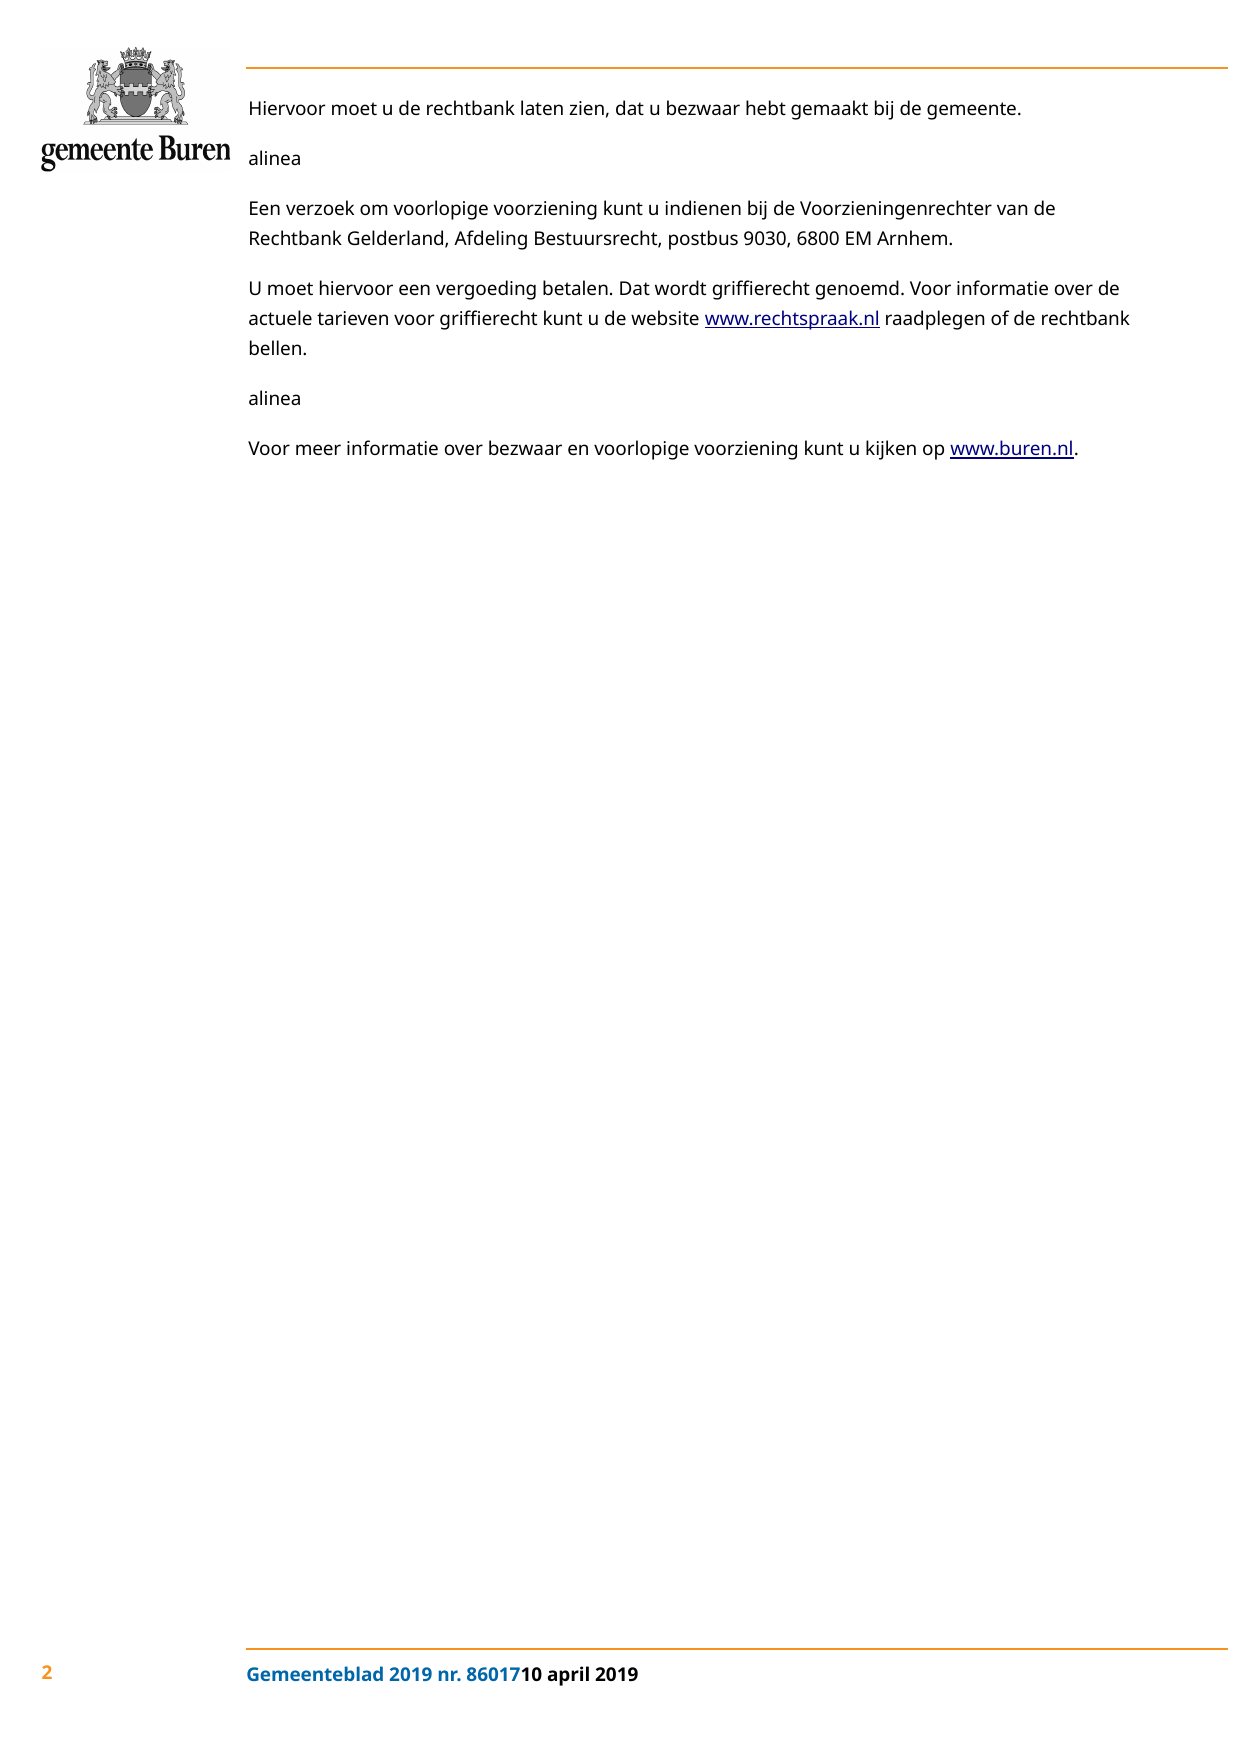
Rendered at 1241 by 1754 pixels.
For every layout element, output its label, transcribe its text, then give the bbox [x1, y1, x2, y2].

text alinea­ [248, 145, 1152, 171]
text U moet hiervoor een vergoeding betalen. Dat wordt griffierecht genoemd. Voor informatie over de actuele tarieven voor griffierecht kunt u de website www.rechtspraak.nl raadplegen of de rechtbank bellen. [248, 276, 1152, 361]
text Voor meer informatie over bezwaar en voorlopige voorziening kunt u kijken op www.buren.nl. [248, 436, 1152, 461]
picture [41, 47, 231, 172]
text Hiervoor moet u de rechtbank laten zien, dat u bezwaar hebt gemaakt bij de gemeente. [248, 95, 1152, 121]
text alinea­ [248, 385, 1152, 411]
text Een verzoek om voorlopige voorziening kunt u indienen bij de Voorzieningenrechter van de Rechtbank Gelderland, Afdeling Bestuursrecht, postbus 9030, 6800 EM Arnhem. [248, 196, 1152, 251]
